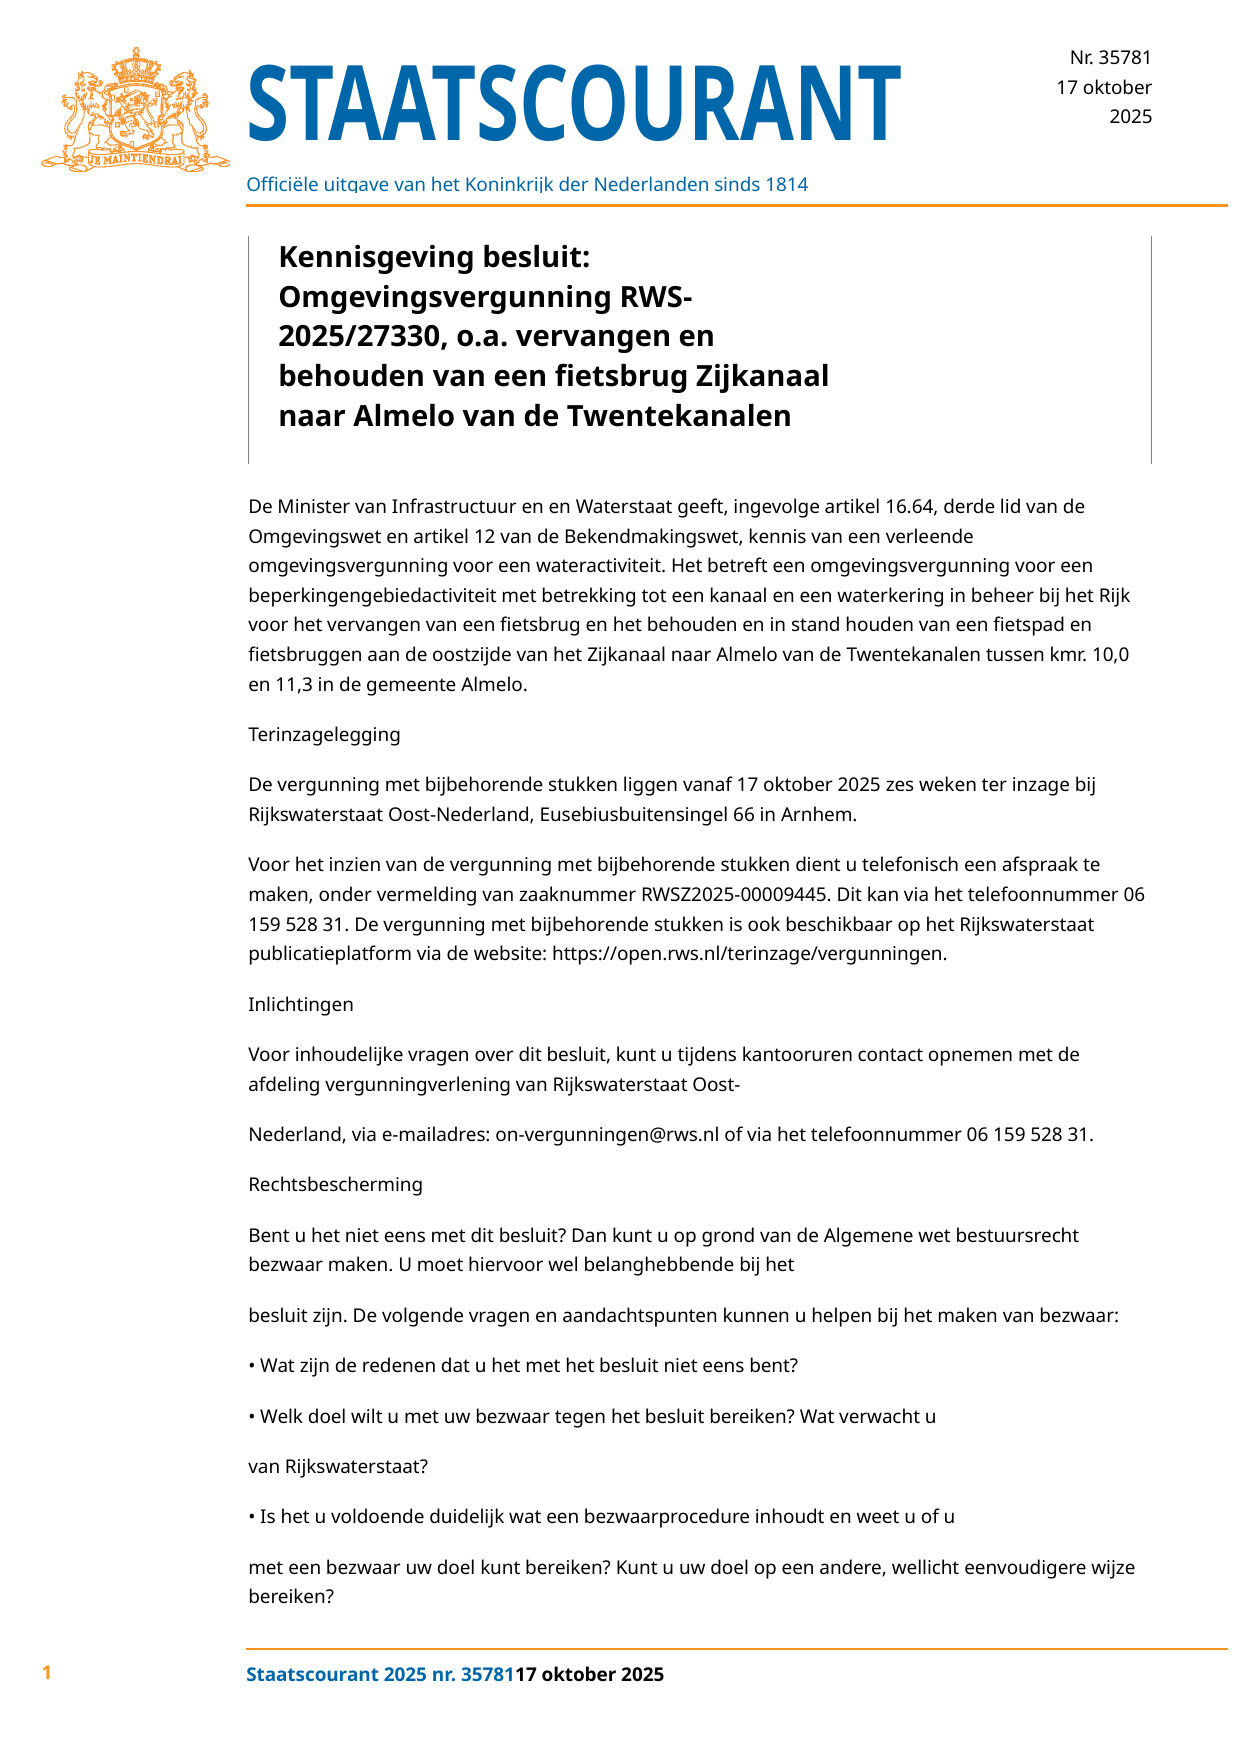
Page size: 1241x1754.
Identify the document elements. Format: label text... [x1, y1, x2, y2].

text • Wat zijn de redenen dat u het met het besluit niet eens bent? [248, 1352, 1152, 1378]
text besluit zijn. De volgende vragen en aandachtspunten kunnen u helpen bij het maken van bezwaar: [248, 1302, 1152, 1328]
picture [41, 47, 231, 172]
text Inlichtingen [248, 991, 1152, 1017]
text Rechtsbescherming [248, 1172, 1152, 1197]
table_header [850, 236, 912, 413]
text • Welk doel wilt u met uw bezwaar tegen het besluit bereiken? Wat verwacht u [248, 1403, 1152, 1429]
table_header Kennisgeving besluit: Omgevingsvergunning RWS-2025/27330, o.a. vervangen en behouden van een fietsbrug Zijkanaal naar Almelo van de Twentekanalen [249, 236, 850, 464]
text • Is het u voldoende duidelijk wat een bezwaarprocedure inhoudt en weet u of u [248, 1504, 1152, 1529]
text met een bezwaar uw doel kunt bereiken? Kunt u uw doel op een andere, wellicht eenvoudigere wijze bereiken? [248, 1554, 1152, 1609]
text Nederland, via e-mailadres: on-vergunningen@rws.nl of via het telefoonnummer 06 159 528 31. [248, 1121, 1152, 1147]
table_header [850, 414, 1151, 464]
text van Rijkswaterstaat? [248, 1453, 1152, 1479]
text De Minister van Infrastructuur en en Waterstaat geeft, ingevolge artikel 16.64, derde lid van de Omgevingswet en artikel 12 van de Bekendmakingswet, kennis van een verleende omgevingsvergunning voor een wateractiviteit. Het betreft een omgevingsvergunning voor een beperkingengebiedactiviteit met betrekking tot een kanaal en een waterkering in beheer bij het Rijk voor het vervangen van een fietsbrug en het behouden en in stand houden van een fietspad en fietsbruggen aan de oostzijde van het Zijkanaal naar Almelo van de Twentekanalen tussen kmr. 10,0 en 11,3 in de gemeente Almelo. [248, 493, 1152, 697]
text Terinzagelegging [248, 721, 1152, 747]
text Voor het inzien van de vergunning met bijbehorende stukken dient u telefonisch een afspraak te maken, onder vermelding van zaaknummer RWSZ2025-00009445. Dit kan via het telefoonnummer 06 159 528 31. De vergunning met bijbehorende stukken is ook beschikbaar op het Rijkswaterstaat publicatieplatform via de website: https://open.rws.nl/terinzage/vergunningen. [248, 852, 1152, 966]
text Bent u het niet eens met dit besluit? Dan kunt u op grond van de Algemene wet bestuursrecht bezwaar maken. U moet hiervoor wel belanghebbende bij het [248, 1222, 1152, 1277]
table_header [1090, 236, 1151, 413]
text De vergunning met bijbehorende stukken liggen vanaf 17 oktober 2025 zes weken ter inzage bij Rijkswaterstaat Oost-Nederland, Eusebiusbuitensingel 66 in Arnhem. [248, 772, 1152, 827]
picture [912, 236, 1090, 414]
text Voor inhoudelijke vragen over dit besluit, kunt u tijdens kantooruren contact opnemen met de afdeling vergunningverlening van Rijkswaterstaat Oost- [248, 1041, 1152, 1097]
